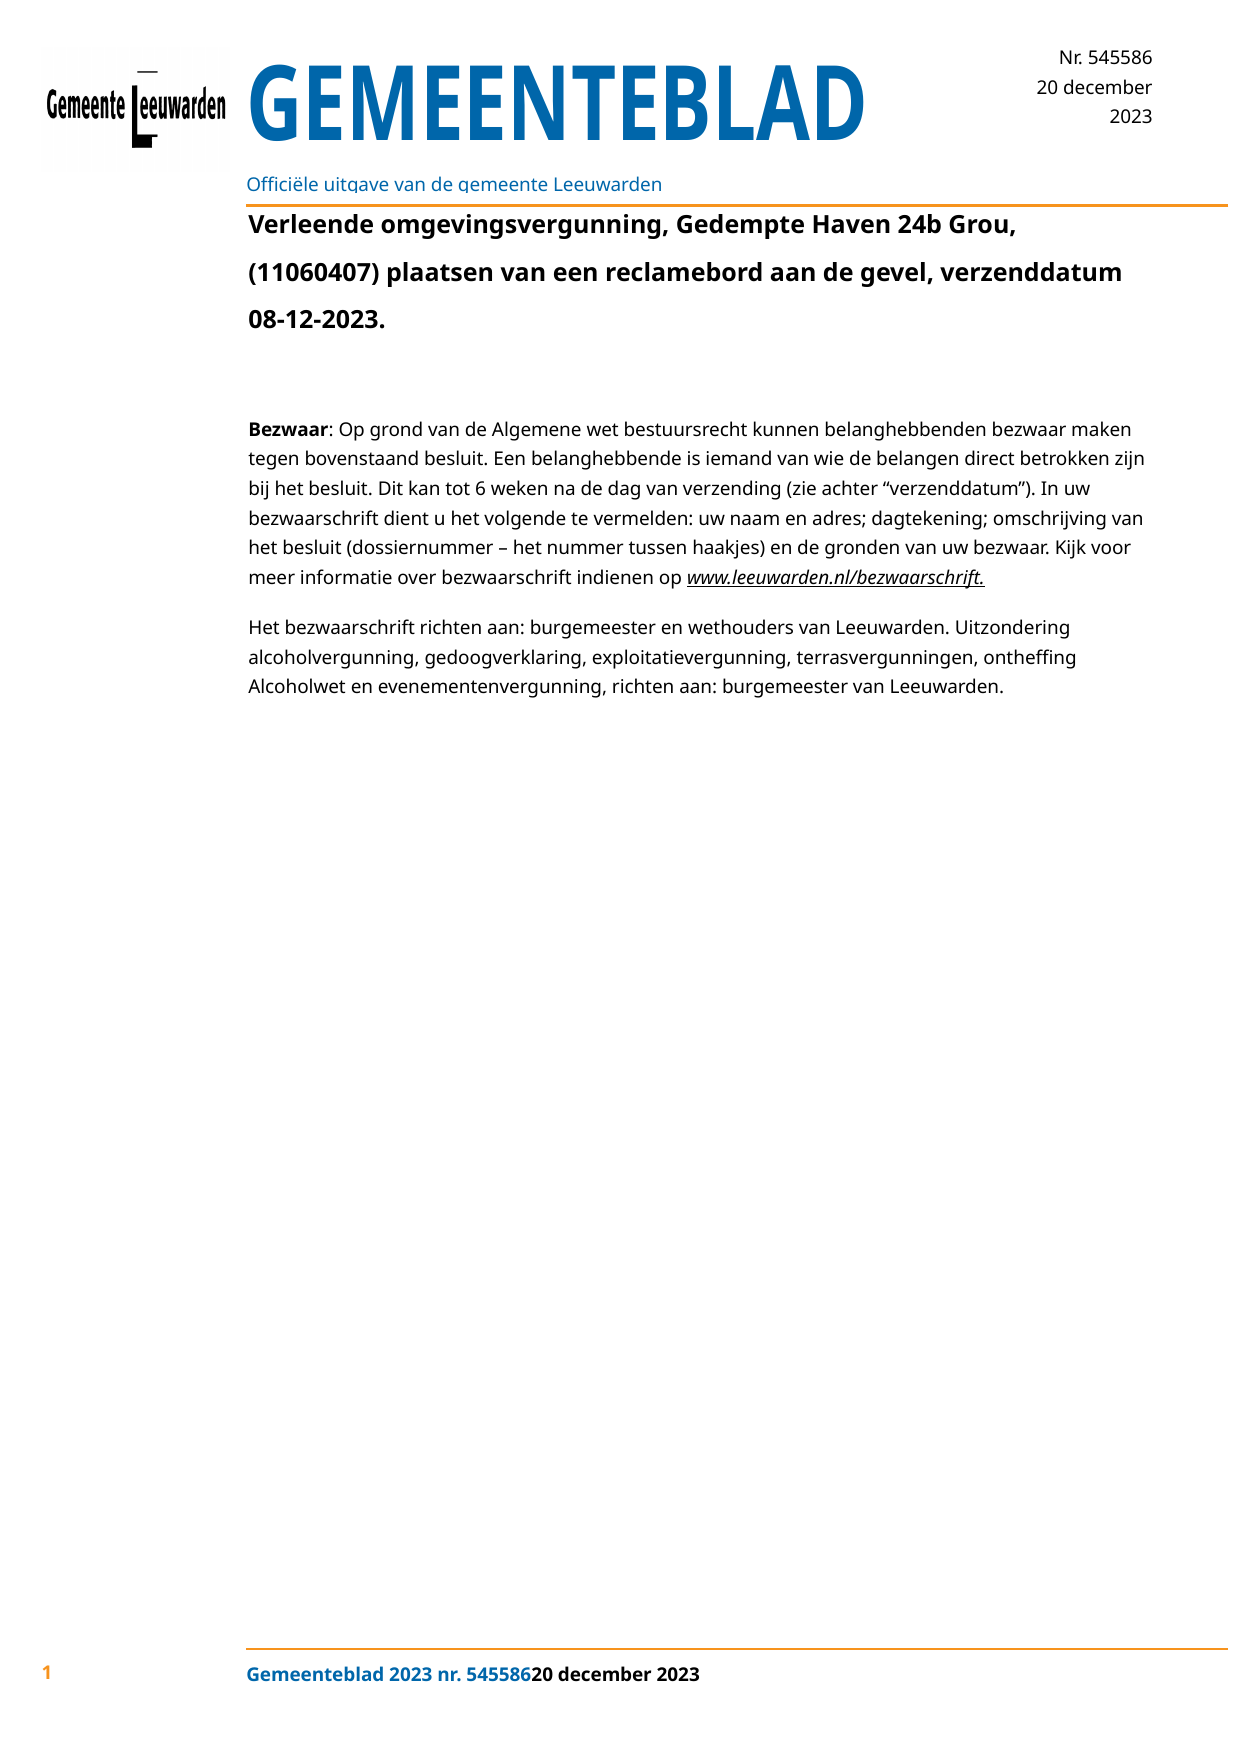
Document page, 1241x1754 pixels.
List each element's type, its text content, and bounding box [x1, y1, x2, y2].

text Het bezwaarschrift richten aan: burgemeester en wethouders van Leeuwarden. Uitzondering alcoholvergunning, gedoogverklaring, exploitatievergunning, terrasvergunningen, ontheffing Alcoholwet en evenementenvergunning, richten aan: burgemeester van Leeuwarden. [248, 614, 1152, 699]
text Verleende omgevingsvergunning, Gedempte Haven 24b Grou, (11060407) plaatsen van een reclamebord aan de gevel, verzenddatum 08-12-2023. [248, 207, 1152, 336]
text Bezwaar: Op grond van de Algemene wet bestuursrecht kunnen belanghebbenden bezwaar maken tegen bovenstaand besluit. Een belanghebbende is iemand van wie de belangen direct betrokken zijn bij het besluit. Dit kan tot 6 weken na de dag van verzending (zie achter “verzenddatum”). In uw bezwaarschrift dient u het volgende te vermelden: uw naam en adres; dagtekening; omschrijving van het besluit (dossiernummer – het nummer tussen haakjes) en de gronden van uw bezwaar. Kijk voor meer informatie over bezwaarschrift indienen op www.leeuwarden.nl/bezwaarschrift. [248, 416, 1152, 589]
picture [41, 47, 231, 172]
